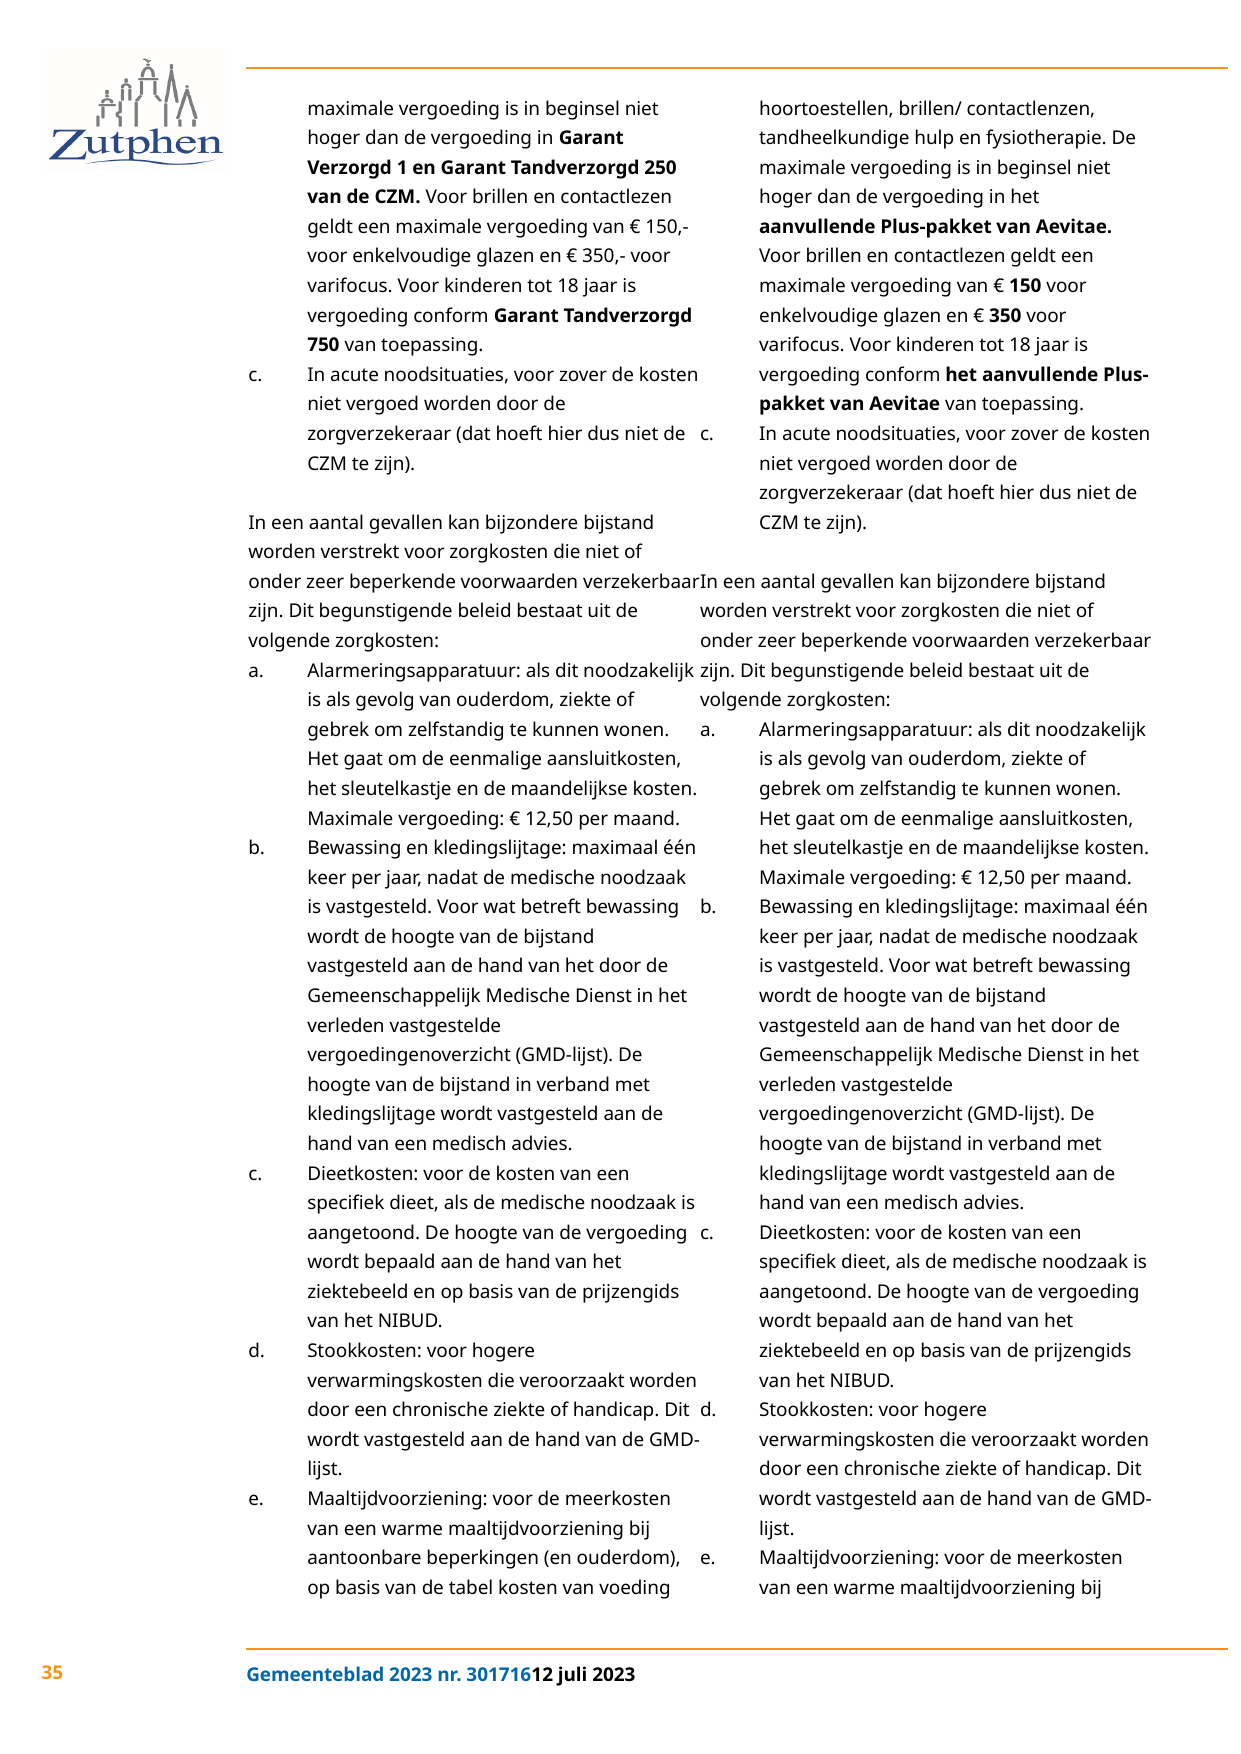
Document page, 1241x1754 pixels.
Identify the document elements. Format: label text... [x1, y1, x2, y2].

table_cell maximale vergoeding is in beginsel niet hoger dan de vergoeding in Garant Verzorgd 1 en Garant Tandverzorgd 250 van de CZM. Voor brillen en contactlezen geldt een maximale vergoeding van € 150,- voor enkelvoudige glazen en € 350,- voor varifocus. Voor kinderen tot 18 jaar is vergoeding conform Garant Tandverzorgd 750 van toepassing. In acute noodsituaties, voor zover de kosten niet vergoed worden door de zorgverzekeraar (dat hoeft hier dus niet de CZM te zijn). In een aantal gevallen kan bijzondere bijstand worden verstrekt voor zorgkosten die niet of onder zeer beperkende voorwaarden verzekerbaar zijn. Dit begunstigende beleid bestaat uit de volgende zorgkosten: Alarmeringsapparatuur: als dit noodzakelijk is als gevolg van ouderdom, ziekte of gebrek om zelfstandig te kunnen wonen. Het gaat om de eenmalige aansluitkosten, het sleutelkastje en de maandelijkse kosten. Maximale vergoeding: € 12,50 per maand. Bewassing en kledingslijtage: maximaal één keer per jaar, nadat de medische noodzaak is vastgesteld. Voor wat betreft bewassing wordt de hoogte van de bijstand vastgesteld aan de hand van het door de Gemeenschappelijk Medische Dienst in het verleden vastgestelde vergoedingenoverzicht (GMD-lijst). De hoogte van de bijstand in verband met kledingslijtage wordt vastgesteld aan de hand van een medisch advies. Dieetkosten: voor de kosten van een specifiek dieet, als de medische noodzaak is aangetoond. De hoogte van de vergoeding wordt bepaald aan de hand van het ziektebeeld en op basis van de prijzengids van het NIBUD. Stookkosten: voor hogere verwarmingskosten die veroorzaakt worden door een chronische ziekte of handicap. Dit wordt vastgesteld aan de hand van de GMD-lijst. Maaltijdvoorziening: voor de meerkosten van een warme maaltijdvoorziening bij aantoonbare beperkingen (en ouderdom), op basis van de tabel kosten van voeding [248, 95, 700, 1600]
picture [41, 47, 231, 172]
table_cell hoortoestellen, brillen/ contactlenzen, tandheelkundige hulp en fysiotherapie. De maximale vergoeding is in beginsel niet hoger dan de vergoeding in het aanvullende Plus-pakket van Aevitae. Voor brillen en contactlezen geldt een maximale vergoeding van € 150 voor enkelvoudige glazen en € 350 voor varifocus. Voor kinderen tot 18 jaar is vergoeding conform het aanvullende Plus-pakket van Aevitae van toepassing. In acute noodsituaties, voor zover de kosten niet vergoed worden door de zorgverzekeraar (dat hoeft hier dus niet de CZM te zijn). In een aantal gevallen kan bijzondere bijstand worden verstrekt voor zorgkosten die niet of onder zeer beperkende voorwaarden verzekerbaar zijn. Dit begunstigende beleid bestaat uit de volgende zorgkosten: Alarmeringsapparatuur: als dit noodzakelijk is als gevolg van ouderdom, ziekte of gebrek om zelfstandig te kunnen wonen. Het gaat om de eenmalige aansluitkosten, het sleutelkastje en de maandelijkse kosten. Maximale vergoeding: € 12,50 per maand. Bewassing en kledingslijtage: maximaal één keer per jaar, nadat de medische noodzaak is vastgesteld. Voor wat betreft bewassing wordt de hoogte van de bijstand vastgesteld aan de hand van het door de Gemeenschappelijk Medische Dienst in het verleden vastgestelde vergoedingenoverzicht (GMD-lijst). De hoogte van de bijstand in verband met kledingslijtage wordt vastgesteld aan de hand van een medisch advies. Dieetkosten: voor de kosten van een specifiek dieet, als de medische noodzaak is aangetoond. De hoogte van de vergoeding wordt bepaald aan de hand van het ziektebeeld en op basis van de prijzengids van het NIBUD. Stookkosten: voor hogere verwarmingskosten die veroorzaakt worden door een chronische ziekte of handicap. Dit wordt vastgesteld aan de hand van de GMD-lijst. Maaltijdvoorziening: voor de meerkosten van een warme maaltijdvoorziening bij [700, 95, 1152, 1600]
